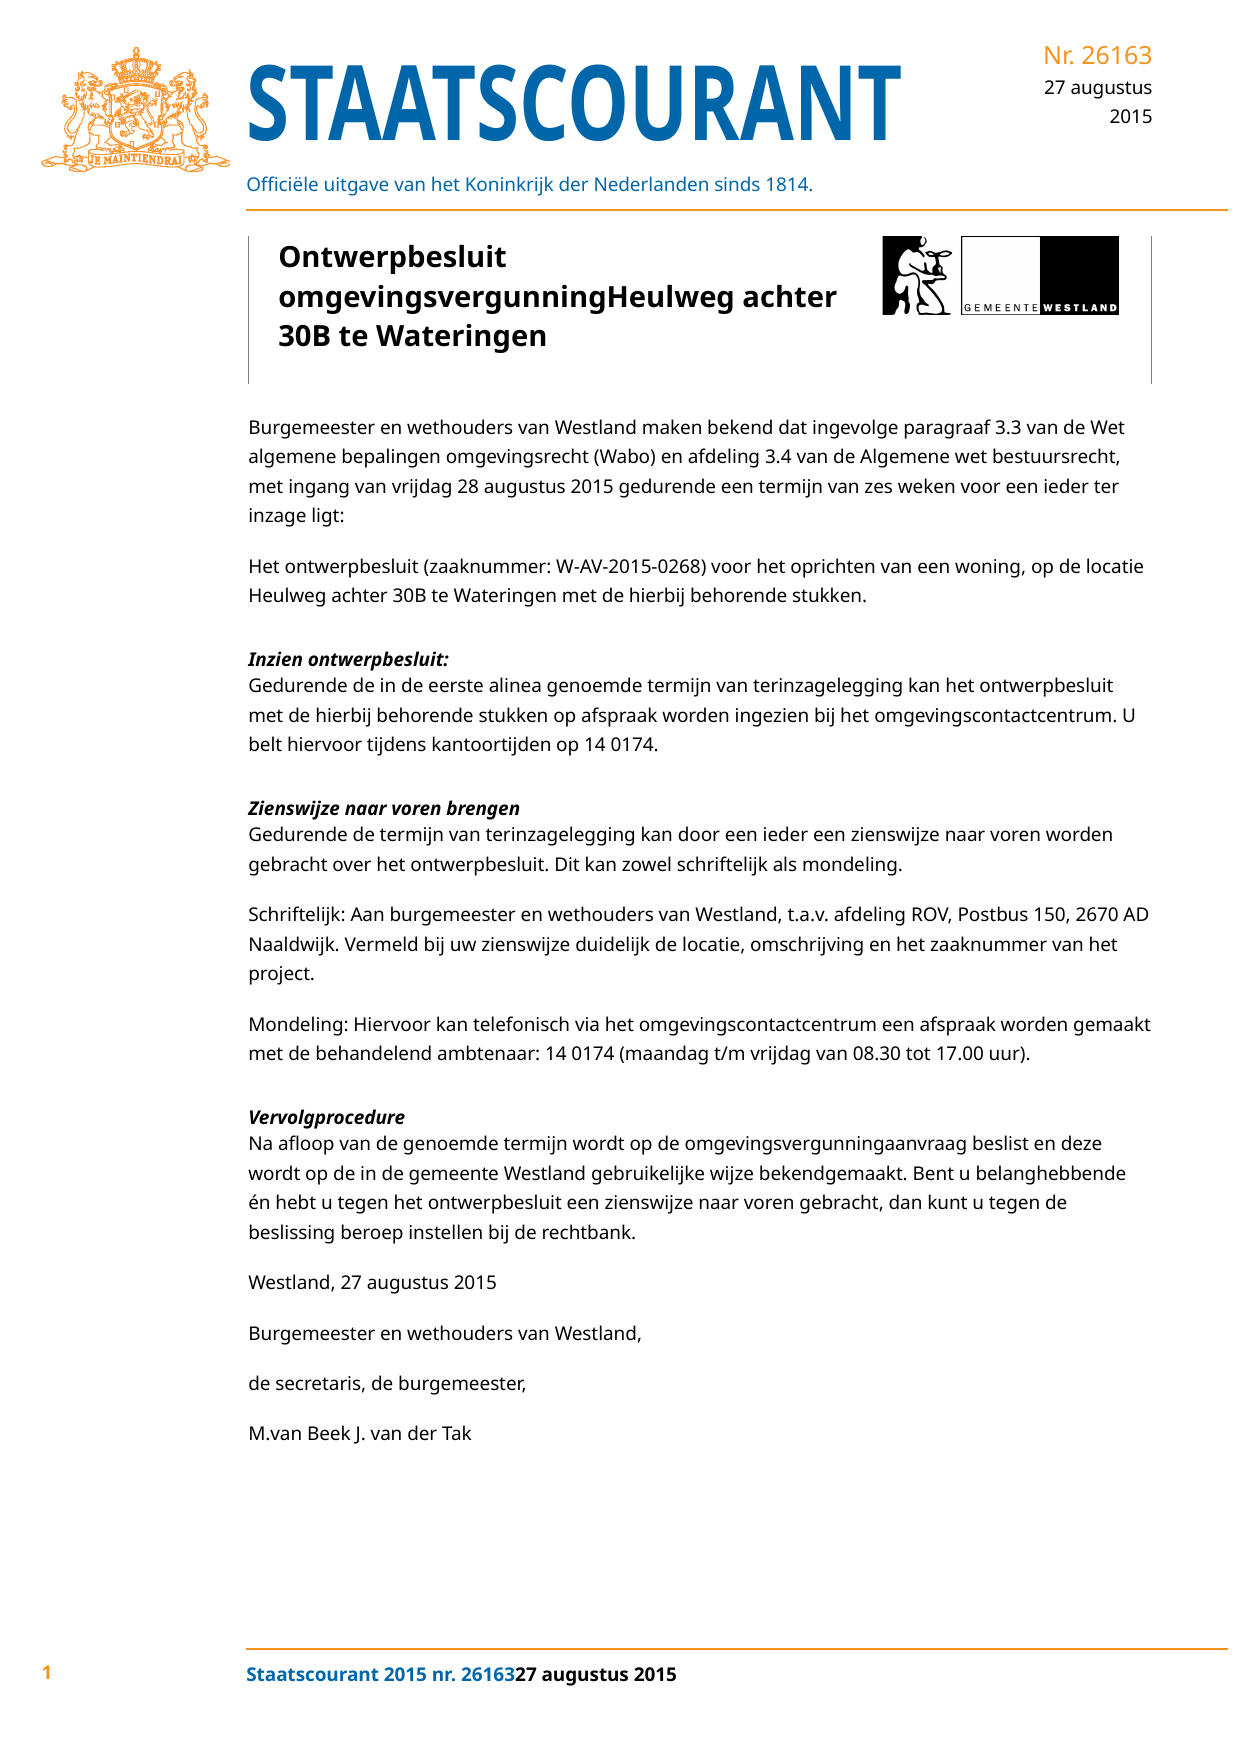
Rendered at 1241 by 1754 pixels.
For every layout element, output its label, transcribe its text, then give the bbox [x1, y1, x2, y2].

text Zienswijze naar voren brengen [248, 796, 1152, 821]
text Gedurende de termijn van terinzagelegging kan door een ieder een zienswijze naar voren worden gebracht over het ontwerpbesluit. Dit kan zowel schriftelijk als mondeling. [248, 821, 1152, 877]
text Na afloop van de genoemde termijn wordt op de omgevingsvergunningaanvraag beslist en deze wordt op de in de gemeente Westland gebruikelijke wijze bekendgemaakt. Bent u belanghebbende én hebt u tegen het ontwerpbesluit een zienswijze naar voren gebracht, dan kunt u tegen de beslissing beroep instellen bij de rechtbank. [248, 1130, 1152, 1244]
text Vervolgprocedure [248, 1104, 1152, 1130]
text Het ontwerpbesluit (zaaknummer: W-AV-2015-0268) voor het oprichten van een woning, op de locatie Heulweg achter 30B te Wateringen met de hierbij behorende stukken. [248, 553, 1152, 608]
picture [882, 236, 1119, 315]
picture [41, 47, 231, 172]
text Schriftelijk: Aan burgemeester en wethouders van Westland, t.a.v. afdeling ROV, Postbus 150, 2670 AD Naaldwijk. Vermeld bij uw zienswijze duidelijk de locatie, omschrijving en het zaaknummer van het project. [248, 901, 1152, 986]
text Mondeling: Hiervoor kan telefonisch via het omgevingscontactcentrum een afspraak worden gemaakt met de behandelend ambtenaar: 14 0174 (maandag t/m vrijdag van 08.30 tot 17.00 uur). [248, 1011, 1152, 1066]
text Burgemeester en wethouders van Westland, [248, 1320, 1152, 1345]
table_header [850, 236, 1151, 384]
text Burgemeester en wethouders van Westland maken bekend dat ingevolge paragraaf 3.3 van de Wet algemene bepalingen omgevingsrecht (Wabo) en afdeling 3.4 van de Algemene wet bestuursrecht, met ingang van vrijdag 28 augustus 2015 gedurende een termijn van zes weken voor een ieder ter inzage ligt: [248, 414, 1152, 528]
text M.van Beek J. van der Tak [248, 1421, 1152, 1446]
table_header Ontwerpbesluit omgevingsvergunningHeulweg achter 30B te Wateringen [249, 236, 850, 384]
text de secretaris, de burgemeester, [248, 1370, 1152, 1396]
text Inzien ontwerpbesluit: [248, 647, 1152, 672]
text Gedurende de in de eerste alinea genoemde termijn van terinzagelegging kan het ontwerpbesluit met de hierbij behorende stukken op afspraak worden ingezien bij het omgevingscontactcentrum. U belt hiervoor tijdens kantoortijden op 14 0174. [248, 672, 1152, 757]
text Westland, 27 augustus 2015 [248, 1269, 1152, 1295]
